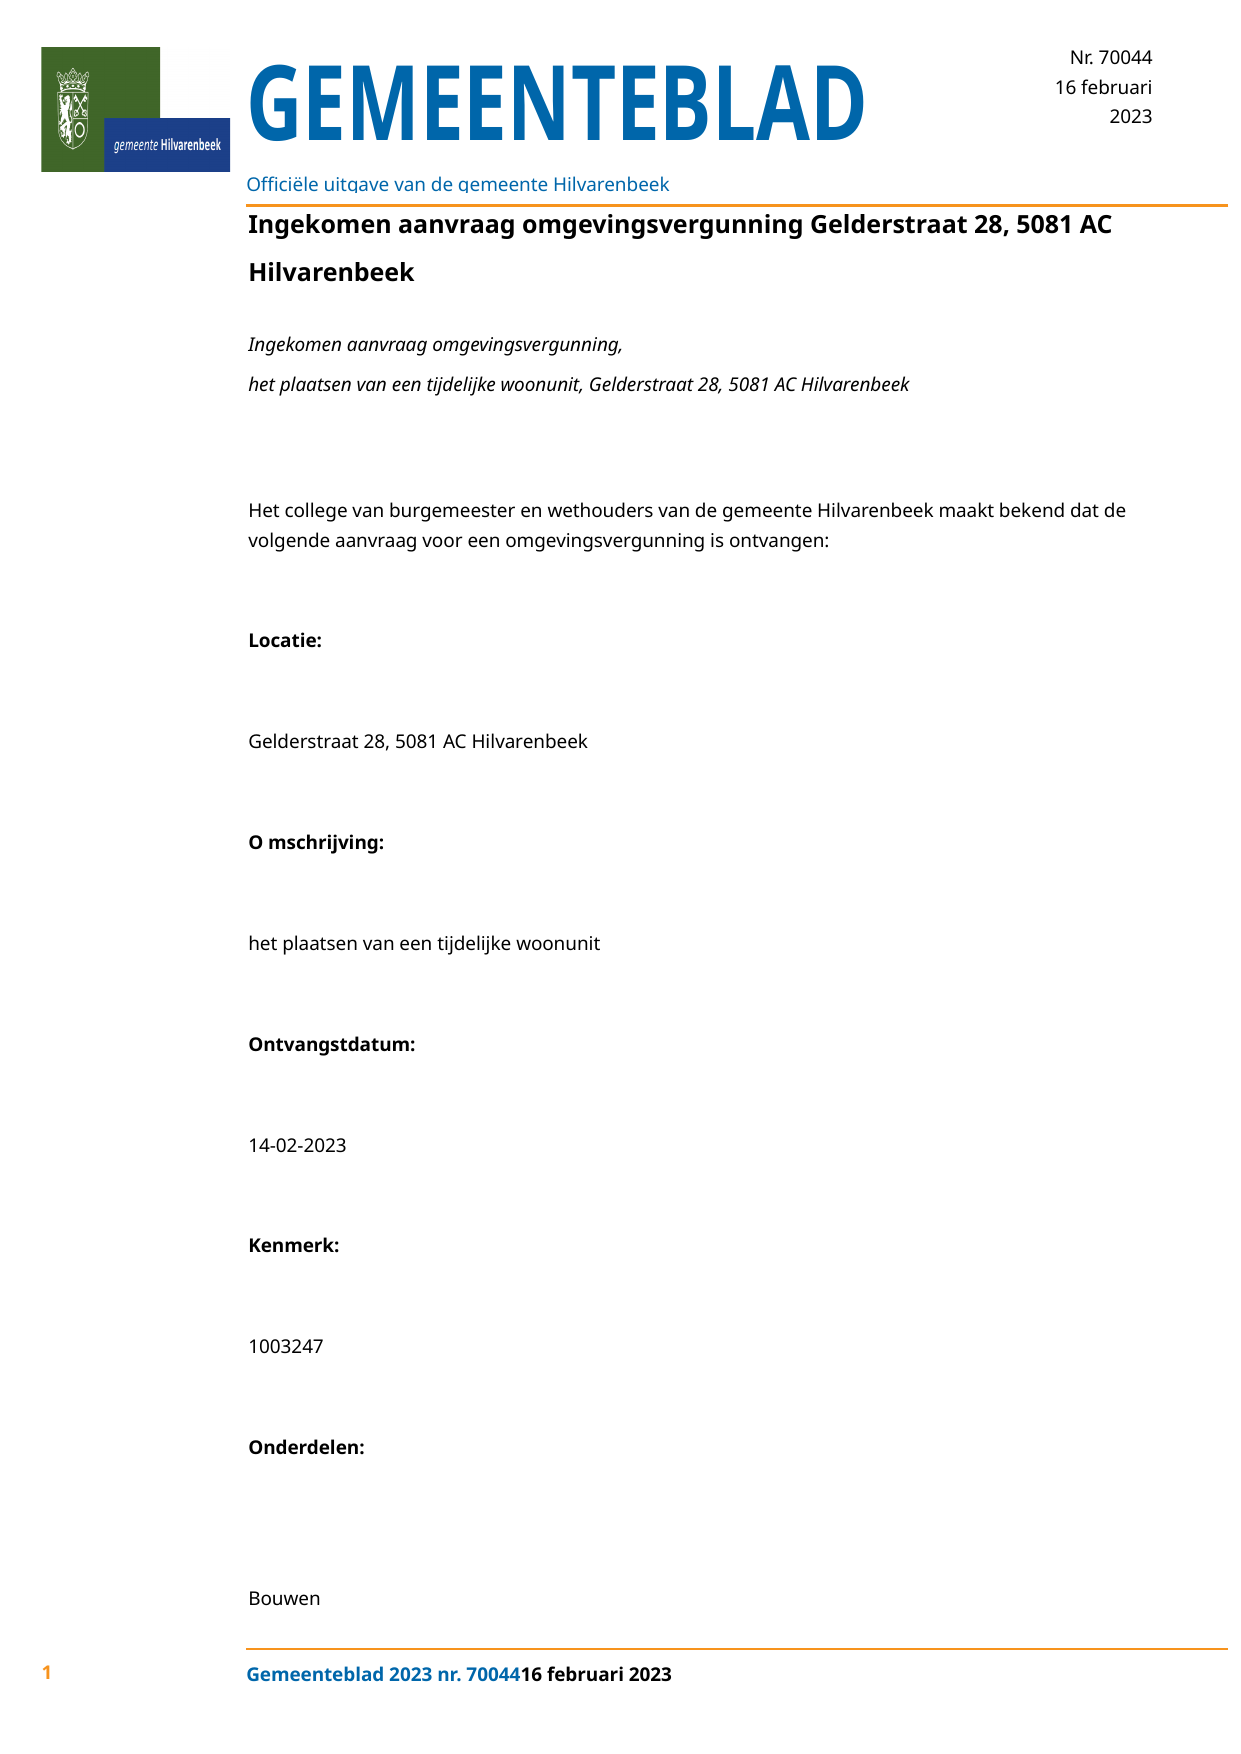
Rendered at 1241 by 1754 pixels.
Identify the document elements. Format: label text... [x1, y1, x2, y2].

text Ingekomen aanvraag omgevingsvergunning Gelderstraat 28, 5081 AC Hilvarenbeek [248, 207, 1152, 288]
text het plaatsen van een tijdelijke woonunit, Gelderstraat 28, 5081 AC Hilvarenbeek [248, 371, 1152, 396]
picture [41, 47, 231, 172]
text 14-02-2023 [248, 1132, 1152, 1158]
text Ontvangstdatum: [248, 1031, 1152, 1057]
text Locatie: [248, 628, 1152, 653]
text Onderdelen: [248, 1434, 1152, 1460]
text 1003247 [248, 1333, 1152, 1359]
text Kenmerk: [248, 1233, 1152, 1258]
text Gelderstraat 28, 5081 AC Hilvarenbeek [248, 728, 1152, 754]
text Bouwen [248, 1586, 1152, 1611]
text Ingekomen aanvraag omgevingsvergunning, [248, 331, 1152, 357]
text Het college van burgemeester en wethouders van de gemeente Hilvarenbeek maakt bekend dat de volgende aanvraag voor een omgevingsvergunning is ontvangen: [248, 497, 1152, 553]
text O mschrijving: [248, 829, 1152, 855]
text het plaatsen van een tijdelijke woonunit [248, 930, 1152, 956]
